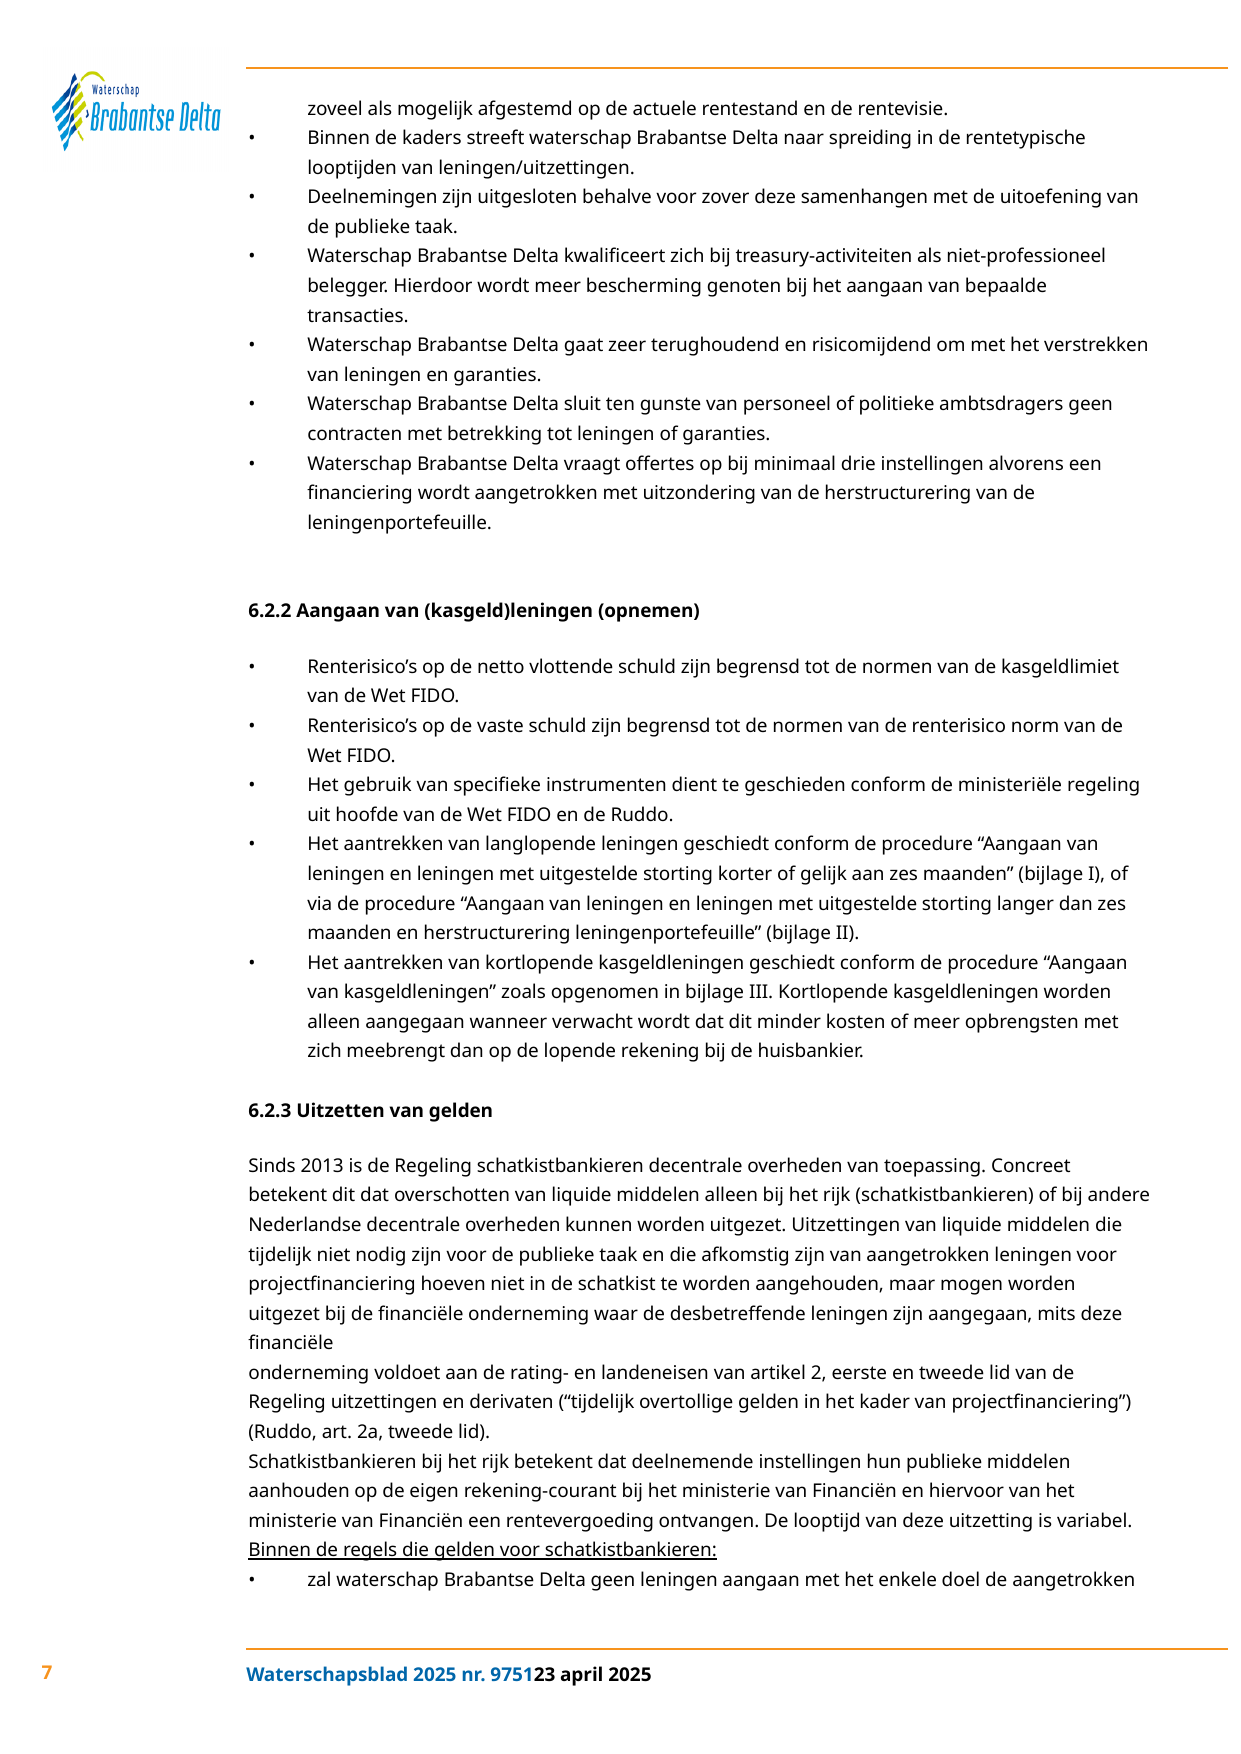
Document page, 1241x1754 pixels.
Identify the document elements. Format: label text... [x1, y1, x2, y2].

list Het aantrekken van langlopende leningen geschiedt conform de procedure “Aangaan van leningen en leningen met uitgestelde storting korter of gelijk aan zes maanden” (bijlage I), of via de procedure “Aangaan van leningen en leningen met uitgestelde storting langer dan zes maanden en herstructurering leningenportefeuille” (bijlage II). [248, 831, 1152, 945]
list Het gebruik van specifieke instrumenten dient te geschieden conform de ministeriële regeling uit hoofde van de Wet FIDO en de Ruddo. [248, 771, 1152, 827]
list zal waterschap Brabantse Delta geen leningen aangaan met het enkele doel de aangetrokken [248, 1566, 1152, 1592]
list Waterschap Brabantse Delta kwalificeert zich bij treasury-activiteiten als niet-professioneel belegger. Hierdoor wordt meer bescherming genoten bij het aangaan van bepaalde transacties. [248, 243, 1152, 328]
list Waterschap Brabantse Delta vraagt offertes op bij minimaal drie instellingen alvorens een financiering wordt aangetrokken met uitzondering van de herstructurering van de leningenportefeuille. [248, 450, 1152, 535]
list Waterschap Brabantse Delta gaat zeer terughoudend en risicomijdend om met het verstrekken van leningen en garanties. [248, 331, 1152, 387]
text 6.2.3 Uitzetten van gelden [248, 1097, 1152, 1122]
list Deelnemingen zijn uitgesloten behalve voor zover deze samenhangen met de uitoefening van de publieke taak. [248, 183, 1152, 239]
list Waterschap Brabantse Delta sluit ten gunste van personeel of politieke ambtsdragers geen contracten met betrekking tot leningen of garanties. [248, 391, 1152, 446]
list zoveel als mogelijk afgestemd op de actuele rentestand en de rentevisie. [248, 95, 1152, 121]
text Schatkistbankieren bij het rijk betekent dat deelnemende instellingen hun publieke middelen aanhouden op de eigen rekening-courant bij het ministerie van Financiën en hiervoor van het ministerie van Financiën een rentevergoeding ontvangen. De looptijd van deze uitzetting is variabel. [248, 1448, 1152, 1533]
text Binnen de regels die gelden voor schatkistbankieren: [248, 1537, 1152, 1562]
list Binnen de kaders streeft waterschap Brabantse Delta naar spreiding in de rentetypische looptijden van leningen/uitzettingen. [248, 124, 1152, 180]
list Het aantrekken van kortlopende kasgeldleningen geschiedt conform de procedure “Aangaan van kasgeldleningen” zoals opgenomen in bijlage III. Kortlopende kasgeldleningen worden alleen aangegaan wanneer verwacht wordt dat dit minder kosten of meer opbrengsten met zich meebrengt dan op de lopende rekening bij de huisbankier. [248, 949, 1152, 1063]
picture [41, 47, 231, 172]
list Renterisico’s op de vaste schuld zijn begrensd tot de normen van de renterisico norm van de Wet FIDO. [248, 712, 1152, 767]
text Sinds 2013 is de Regeling schatkistbankieren decentrale overheden van toepassing. Concreet betekent dit dat overschotten van liquide middelen alleen bij het rijk (schatkistbankieren) of bij andere Nederlandse decentrale overheden kunnen worden uitgezet. Uitzettingen van liquide middelen die tijdelijk niet nodig zijn voor de publieke taak en die afkomstig zijn van aangetrokken leningen voor projectfinanciering hoeven niet in de schatkist te worden aangehouden, maar mogen worden uitgezet bij de financiële onderneming waar de desbetreffende leningen zijn aangegaan, mits deze financiële [248, 1152, 1152, 1355]
list Renterisico’s op de netto vlottende schuld zijn begrensd tot de normen van de kasgeldlimiet van de Wet FIDO. [248, 653, 1152, 708]
text 6.2.2 Aangaan van (kasgeld)leningen (opnemen) [248, 598, 1152, 623]
text onderneming voldoet aan de rating- en landeneisen van artikel 2, eerste en tweede lid van de Regeling uitzettingen en derivaten (“tijdelijk overtollige gelden in het kader van projectfinanciering”) (Ruddo, art. 2a, tweede lid). [248, 1359, 1152, 1444]
